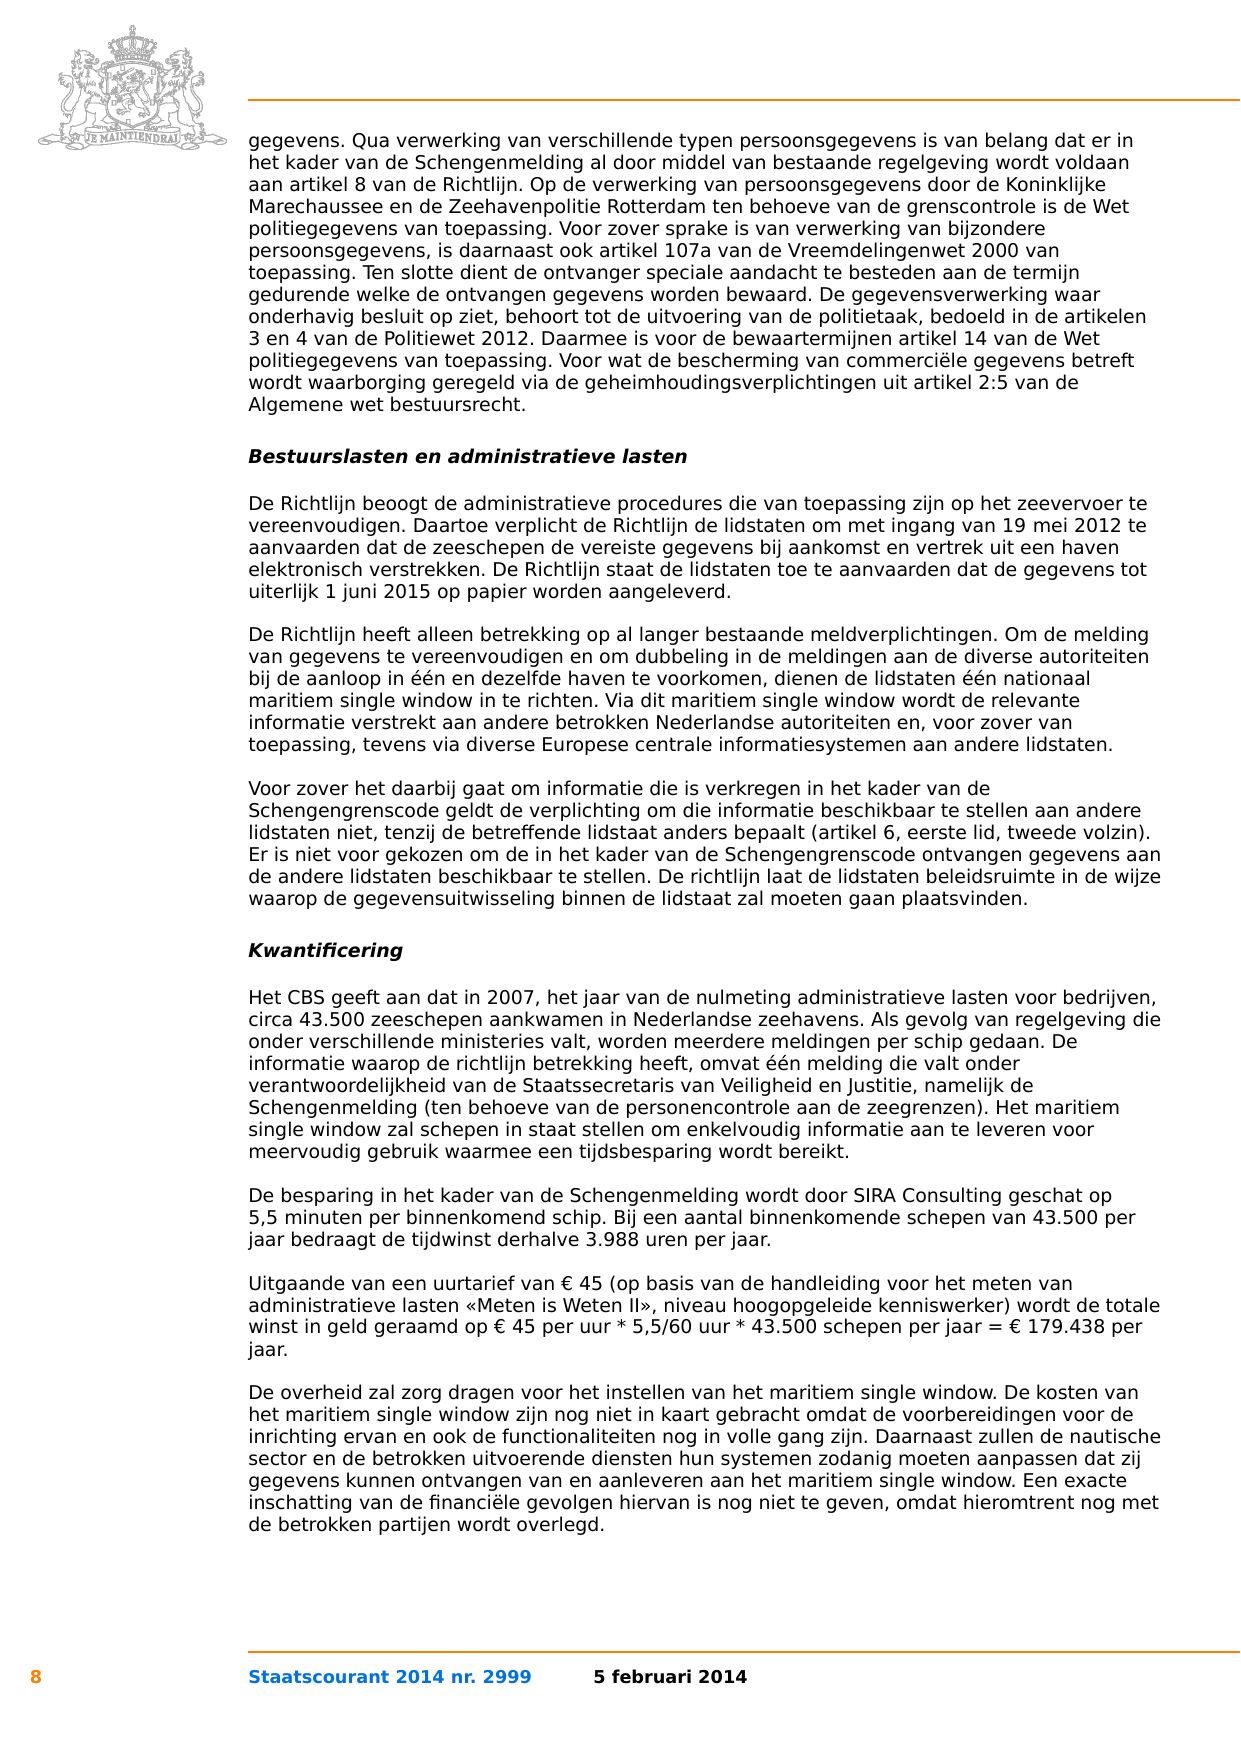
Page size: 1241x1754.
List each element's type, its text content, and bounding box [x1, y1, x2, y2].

subtitle Kwantificering [248, 940, 1163, 962]
text De Richtlijn heeft alleen betrekking op al langer bestaande meldverplichtingen. Om de melding van gegevens te vereenvoudigen en om dubbeling in de meldingen aan de diverse autoriteiten bij de aanloop in één en dezelfde haven te voorkomen, dienen de lidstaten één nationaal maritiem single window in te richten. Via dit maritiem single window wordt de relevante informatie verstrekt aan andere betrokken Nederlandse autoriteiten en, voor zover van toepassing, tevens via diverse Europese centrale informatiesystemen aan andere lidstaten. [248, 624, 1163, 756]
text De besparing in het kader van de Schengenmelding wordt door SIRA Consulting geschat op 5,5 minuten per binnenkomend schip. Bij een aantal binnenkomende schepen van 43.500 per jaar bedraagt de tijdwinst derhalve 3.988 uren per jaar. [248, 1185, 1163, 1251]
text gegevens. Qua verwerking van verschillende typen persoonsgegevens is van belang dat er in het kader van de Schengenmelding al door middel van bestaande regelgeving wordt voldaan aan artikel 8 van de Richtlijn. Op de verwerking van persoonsgegevens door de Koninklijke Marechaussee en de Zeehavenpolitie Rotterdam ten behoeve van de grenscontrole is de Wet politiegegevens van toepassing. Voor zover sprake is van verwerking van bijzondere persoonsgegevens, is daarnaast ook artikel 107a van de Vreemdelingenwet 2000 van toepassing. Ten slotte dient de ontvanger speciale aandacht te besteden aan de termijn gedurende welke de ontvangen gegevens worden bewaard. De gegevensverwerking waar onderhavig besluit op ziet, behoort tot de uitvoering van de politietaak, bedoeld in de artikelen 3 en 4 van de Politiewet 2012. Daarmee is voor de bewaartermijnen artikel 14 van de Wet politiegegevens van toepassing. Voor wat de bescherming van commerciële gegevens betreft wordt waarborging geregeld via de geheimhoudingsverplichtingen uit artikel 2:5 van de Algemene wet bestuursrecht. [248, 130, 1163, 416]
subtitle Bestuurslasten en administratieve lasten [248, 446, 1163, 468]
text De Richtlijn beoogt de administratieve procedures die van toepassing zijn op het zeevervoer te vereenvoudigen. Daartoe verplicht de Richtlijn de lidstaten om met ingang van 19 mei 2012 te aanvaarden dat de zeeschepen de vereiste gegevens bij aankomst en vertrek uit een haven elektronisch verstrekken. De Richtlijn staat de lidstaten toe te aanvaarden dat de gegevens tot uiterlijk 1 juni 2015 op papier worden aangeleverd. [248, 493, 1163, 602]
text Het CBS geeft aan dat in 2007, het jaar van de nulmeting administratieve lasten voor bedrijven, circa 43.500 zeeschepen aankwamen in Nederlandse zeehavens. Als gevolg van regelgeving die onder verschillende ministeries valt, worden meerdere meldingen per schip gedaan. De informatie waarop de richtlijn betrekking heeft, omvat één melding die valt onder verantwoordelijkheid van de Staatssecretaris van Veiligheid en Justitie, namelijk de Schengenmelding (ten behoeve van de personencontrole aan de zeegrenzen). Het maritiem single window zal schepen in staat stellen om enkelvoudig informatie aan te leveren voor meervoudig gebruik waarmee een tijdsbesparing wordt bereikt. [248, 987, 1163, 1163]
text Uitgaande van een uurtarief van € 45 (op basis van de handleiding voor het meten van administratieve lasten «Meten is Weten II», niveau hoogopgeleide kenniswerker) wordt de totale winst in geld geraamd op € 45 per uur * 5,5/60 uur * 43.500 schepen per jaar = € 179.438 per jaar. [248, 1272, 1163, 1360]
text Voor zover het daarbij gaat om informatie die is verkregen in het kader van de Schengengrenscode geldt de verplichting om die informatie beschikbaar te stellen aan andere lidstaten niet, tenzij de betreffende lidstaat anders bepaalt (artikel 6, eerste lid, tweede volzin). Er is niet voor gekozen om de in het kader van de Schengengrenscode ontvangen gegevens aan de andere lidstaten beschikbaar te stellen. De richtlijn laat de lidstaten beleidsruimte in de wijze waarop de gegevensuitwisseling binnen de lidstaat zal moeten gaan plaatsvinden. [248, 778, 1163, 910]
picture [38, 25, 227, 150]
text De overheid zal zorg dragen voor het instellen van het maritiem single window. De kosten van het maritiem single window zijn nog niet in kaart gebracht omdat de voorbereidingen voor de inrichting ervan en ook de functionaliteiten nog in volle gang zijn. Daarnaast zullen de nautische sector en de betrokken uitvoerende diensten hun systemen zodanig moeten aanpassen dat zij gegevens kunnen ontvangen van en aanleveren aan het maritiem single window. Een exacte inschatting van de financiële gevolgen hiervan is nog niet te geven, omdat hieromtrent nog met de betrokken partijen wordt overlegd. [248, 1382, 1163, 1536]
